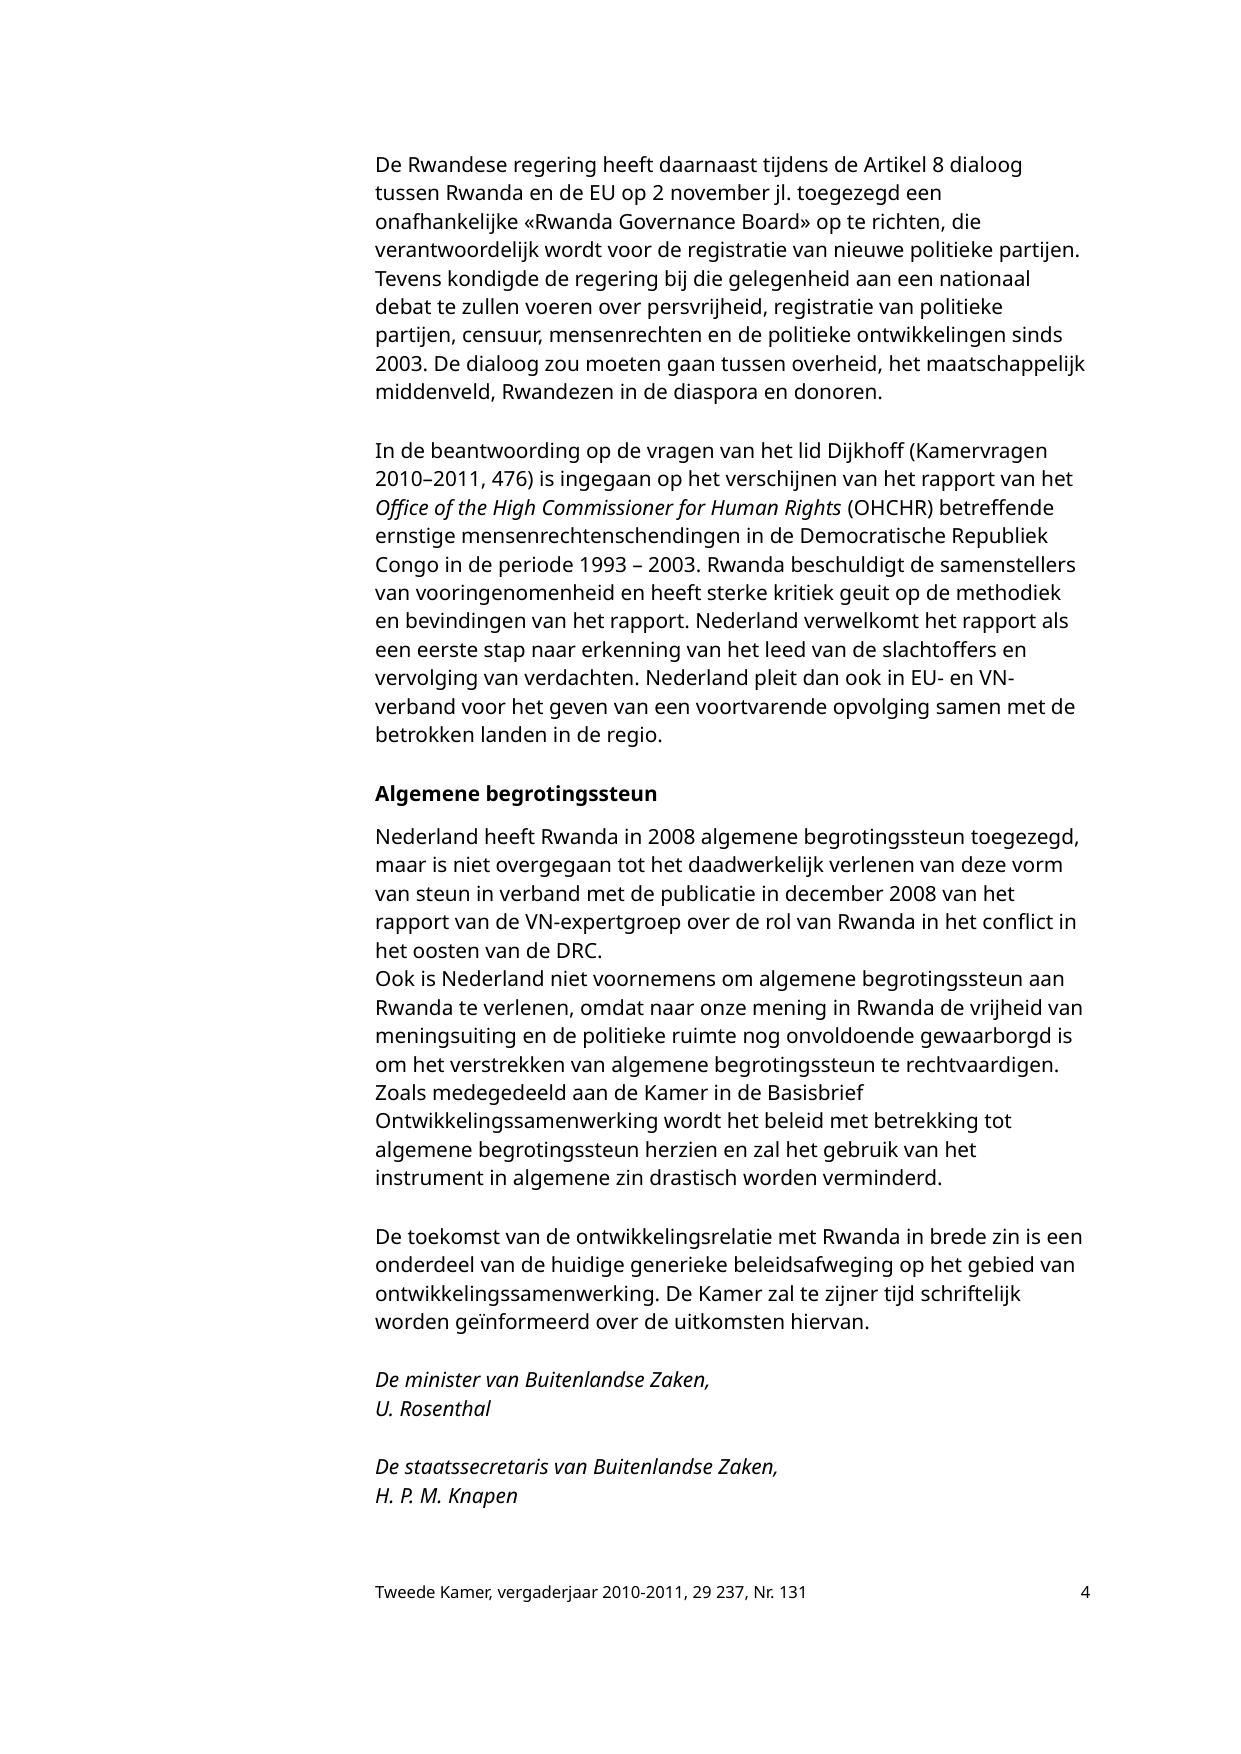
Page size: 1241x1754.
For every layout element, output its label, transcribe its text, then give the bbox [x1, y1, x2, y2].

text U. Rosenthal [375, 1394, 1090, 1422]
text Nederland heeft Rwanda in 2008 algemene begrotingssteun toegezegd, maar is niet overgegaan tot het daadwerkelijk verlenen van deze vorm van steun in verband met de publicatie in december 2008 van het rapport van de VN-expertgroep over de rol van Rwanda in het conflict in het oosten van de DRC. [375, 822, 1090, 964]
text H. P. M. Knapen [375, 1481, 1090, 1509]
text In de beantwoording op de vragen van het lid Dijkhoff (Kamervragen 2010–2011, 476) is ingegaan op het verschijnen van het rapport van het Office of the High Commissioner for Human Rights (OHCHR) betreffende ernstige mensenrechtenschendingen in de Democratische Republiek Congo in de periode 1993 – 2003. Rwanda beschuldigt de samenstellers van vooringenomenheid en heeft sterke kritiek geuit op de methodiek en bevindingen van het rapport. Nederland verwelkomt het rapport als een eerste stap naar erkenning van het leed van de slachtoffers en vervolging van verdachten. Nederland pleit dan ook in EU- en VN-verband voor het geven van een voortvarende opvolging samen met de betrokken landen in de regio. [375, 436, 1090, 749]
text De Rwandese regering heeft daarnaast tijdens de Artikel 8 dialoog tussen Rwanda en de EU op 2 november jl. toegezegd een onafhankelijke «Rwanda Governance Board» op te richten, die verantwoordelijk wordt voor de registratie van nieuwe politieke partijen. Tevens kondigde de regering bij die gelegenheid aan een nationaal debat te zullen voeren over persvrijheid, registratie van politieke partijen, censuur, mensenrechten en de politieke ontwikkelingen sinds 2003. De dialoog zou moeten gaan tussen overheid, het maatschappelijk middenveld, Rwandezen in de diaspora en donoren. [375, 150, 1090, 406]
text De minister van Buitenlandse Zaken, [375, 1366, 1090, 1394]
text De staatssecretaris van Buitenlandse Zaken, [375, 1452, 1090, 1481]
text De toekomst van de ontwikkelingsrelatie met Rwanda in brede zin is een onderdeel van de huidige generieke beleidsafweging op het gebied van ontwikkelingssamenwerking. De Kamer zal te zijner tijd schriftelijk worden geïnformeerd over de uitkomsten hiervan. [375, 1222, 1090, 1336]
text Ook is Nederland niet voornemens om algemene begrotingssteun aan Rwanda te verlenen, omdat naar onze mening in Rwanda de vrijheid van meningsuiting en de politieke ruimte nog onvoldoende gewaarborgd is om het verstrekken van algemene begrotingssteun te rechtvaardigen. Zoals medegedeeld aan de Kamer in de Basisbrief Ontwikkelingssamenwerking wordt het beleid met betrekking tot algemene begrotingssteun herzien en zal het gebruik van het instrument in algemene zin drastisch worden verminderd. [375, 964, 1090, 1192]
text Algemene begrotingssteun [375, 779, 1090, 807]
